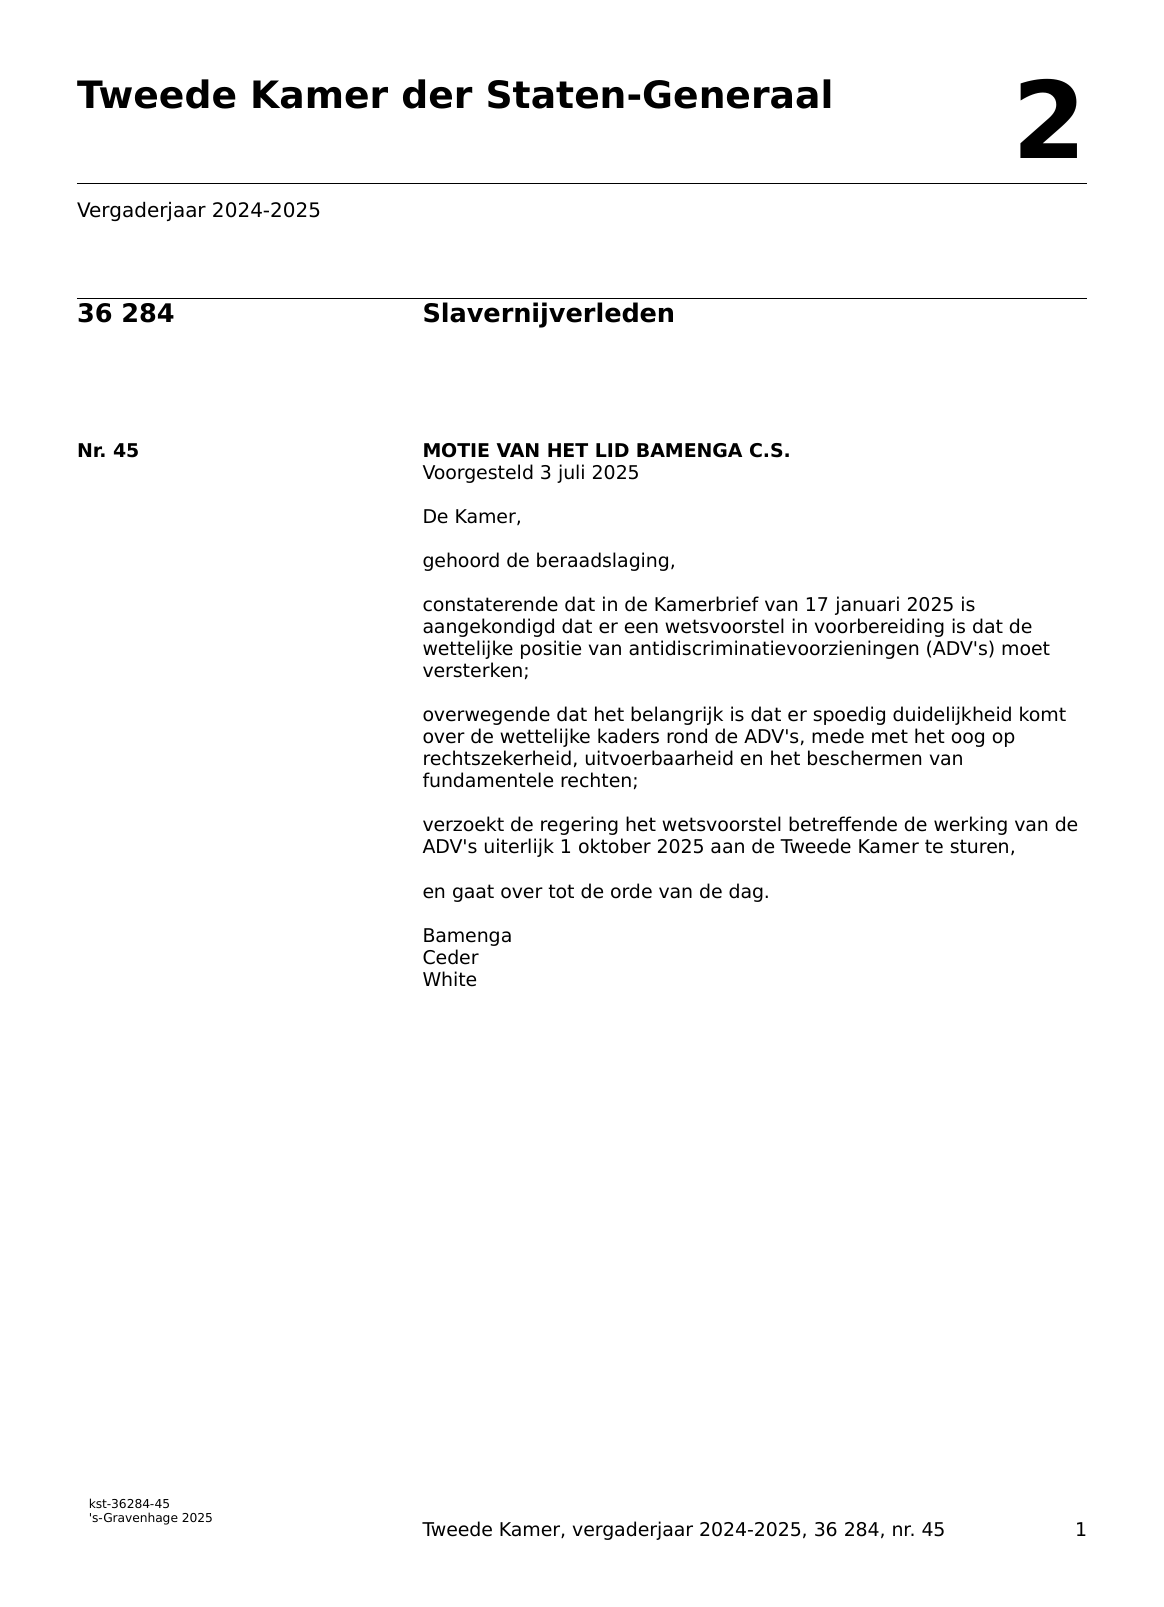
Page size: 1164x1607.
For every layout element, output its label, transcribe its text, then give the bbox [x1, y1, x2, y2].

table_header 2 [886, 59, 1087, 183]
subtitle 36 284 Slavernijverleden [77, 299, 1087, 329]
text kst-36284-45 [88, 1497, 323, 1511]
text en gaat over tot de orde van de dag. [422, 881, 1087, 902]
text Bamenga [422, 925, 1087, 947]
table_header Tweede Kamer der Staten-Generaal [77, 59, 886, 183]
text Voorgesteld 3 juli 2025 [422, 462, 1087, 484]
text constaterende dat in de Kamerbrief van 17 januari 2025 is aangekondigd dat er een wetsvoorstel in voorbereiding is dat de wettelijke positie van antidiscriminatievoorzieningen (ADV's) moet versterken; [422, 594, 1087, 682]
text verzoekt de regering het wetsvoorstel betreffende de werking van de ADV's uiterlijk 1 oktober 2025 aan de Tweede Kamer te sturen, [422, 814, 1087, 858]
subtitle Nr. 45 MOTIE VAN HET LID BAMENGA C.S. [77, 440, 1087, 462]
text Ceder [422, 947, 1087, 969]
text 's-Gravenhage 2025 [88, 1511, 323, 1525]
text White [422, 969, 1087, 991]
table_cell Vergaderjaar 2024-2025 [77, 184, 1087, 298]
text De Kamer, [422, 506, 1087, 528]
text gehoord de beraadslaging, [422, 550, 1087, 572]
text overwegende dat het belangrijk is dat er spoedig duidelijkheid komt over de wettelijke kaders rond de ADV's, mede met het oog op rechtszekerheid, uitvoerbaarheid en het beschermen van fundamentele rechten; [422, 704, 1087, 792]
